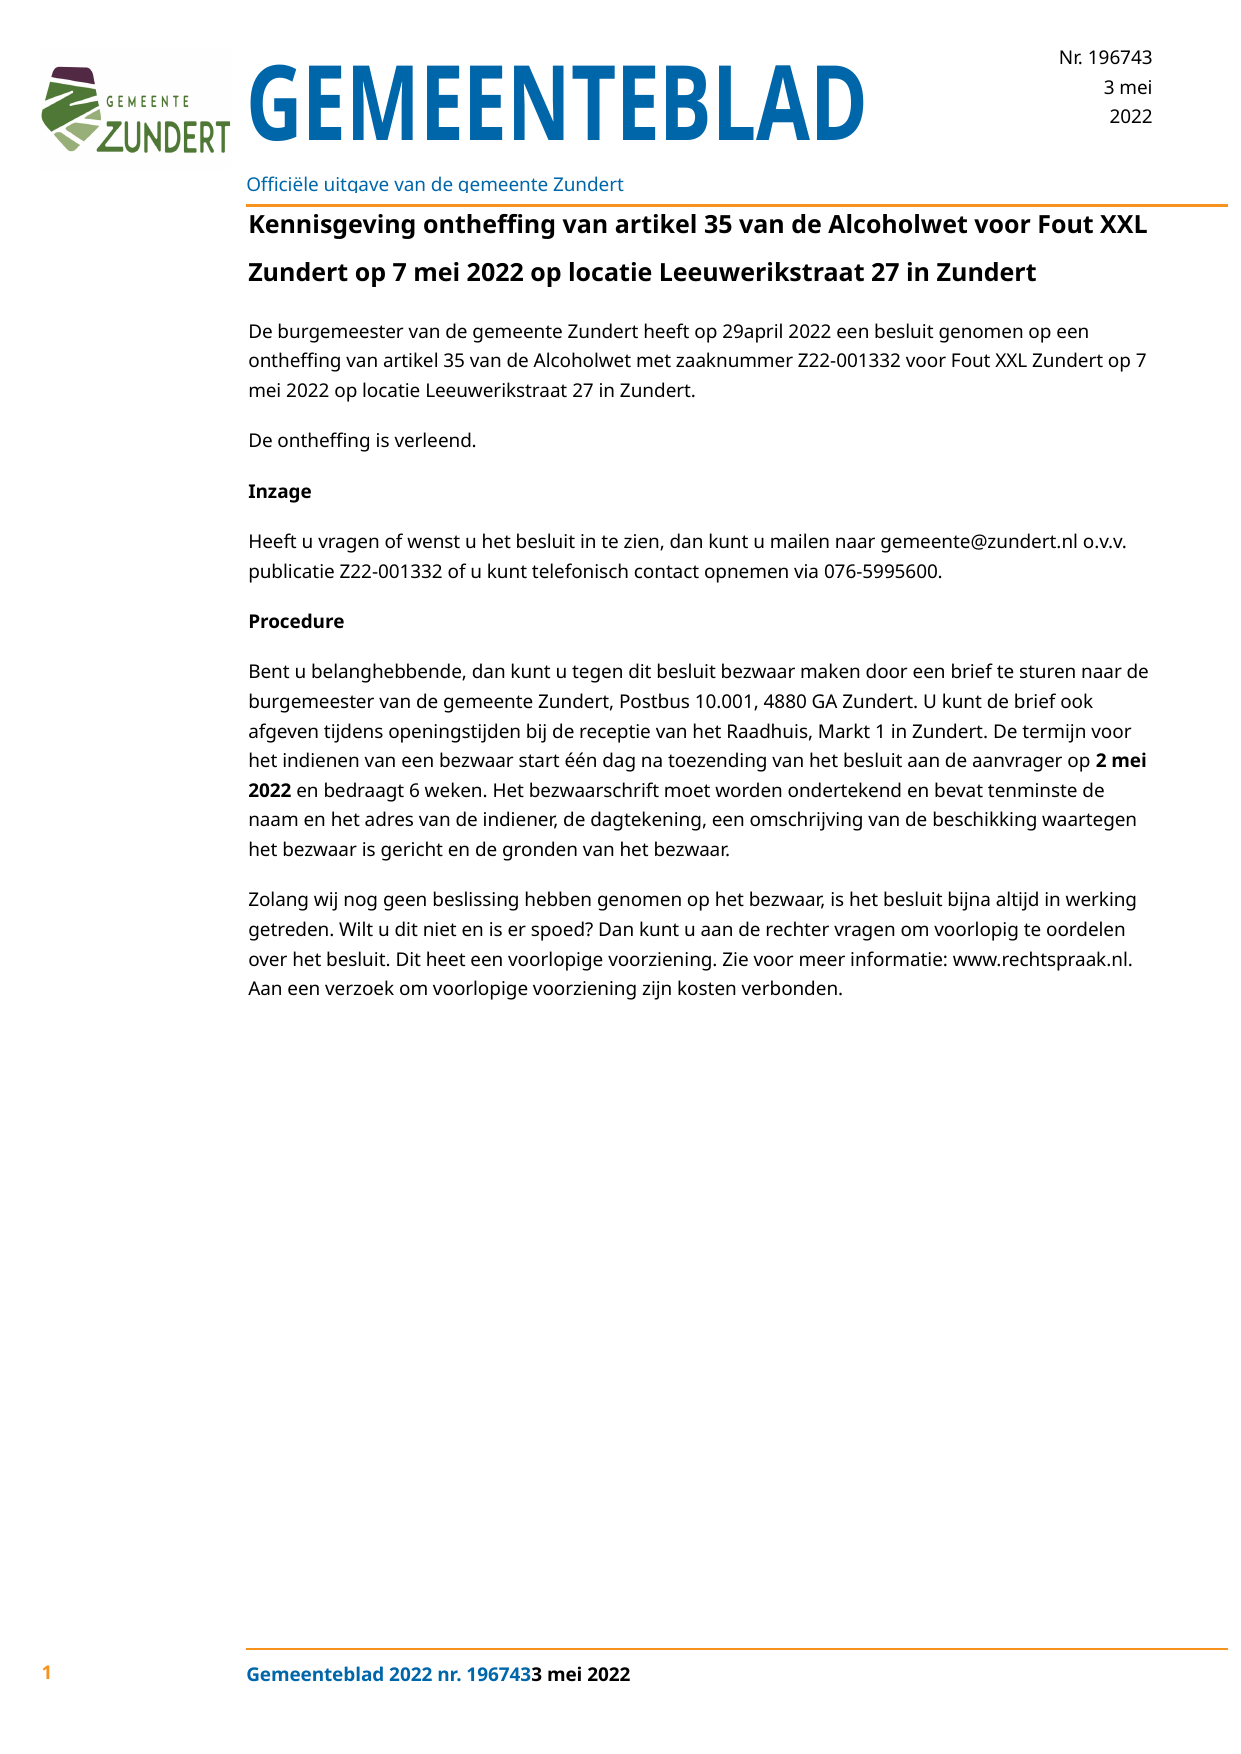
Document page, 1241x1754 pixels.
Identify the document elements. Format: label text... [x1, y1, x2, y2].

text Heeft u vragen of wenst u het besluit in te zien, dan kunt u mailen naar gemeente@zundert.nl o.v.v. publicatie Z22-001332 of u kunt telefonisch contact opnemen via 076-5995600. [248, 528, 1152, 584]
text Bent u belanghebbende, dan kunt u tegen dit besluit bezwaar maken door een brief te sturen naar de burgemeester van de gemeente Zundert, Postbus 10.001, 4880 GA Zundert. U kunt de brief ook afgeven tijdens openingstijden bij de receptie van het Raadhuis, Markt 1 in Zundert. De termijn voor het indienen van een bezwaar start één dag na toezending van het besluit aan de aanvrager op 2 mei 2022 en bedraagt 6 weken. Het bezwaarschrift moet worden ondertekend en bevat tenminste de naam en het adres van de indiener, de dagtekening, een omschrijving van de beschikking waartegen het bezwaar is gericht en de gronden van het bezwaar. [248, 659, 1152, 862]
text Kennisgeving ontheffing van artikel 35 van de Alcoholwet voor Fout XXL Zundert op 7 mei 2022 op locatie Leeuwerikstraat 27 in Zundert [248, 207, 1152, 288]
text Inzage [248, 478, 1152, 504]
text De burgemeester van de gemeente Zundert heeft op 29april 2022 een besluit genomen op een ontheffing van artikel 35 van de Alcoholwet met zaaknummer Z22-001332 voor Fout XXL Zundert op 7 mei 2022 op locatie Leeuwerikstraat 27 in Zundert. [248, 318, 1152, 403]
picture [41, 47, 231, 172]
text De ontheffing is verleend. [248, 427, 1152, 453]
text Zolang wij nog geen beslissing hebben genomen op het bezwaar, is het besluit bijna altijd in werking getreden. Wilt u dit niet en is er spoed? Dan kunt u aan de rechter vragen om voorlopig te oordelen over het besluit. Dit heet een voorlopige voorziening. Zie voor meer informatie: www.rechtspraak.nl. Aan een verzoek om voorlopige voorziening zijn kosten verbonden. [248, 887, 1152, 1001]
text Procedure [248, 608, 1152, 634]
